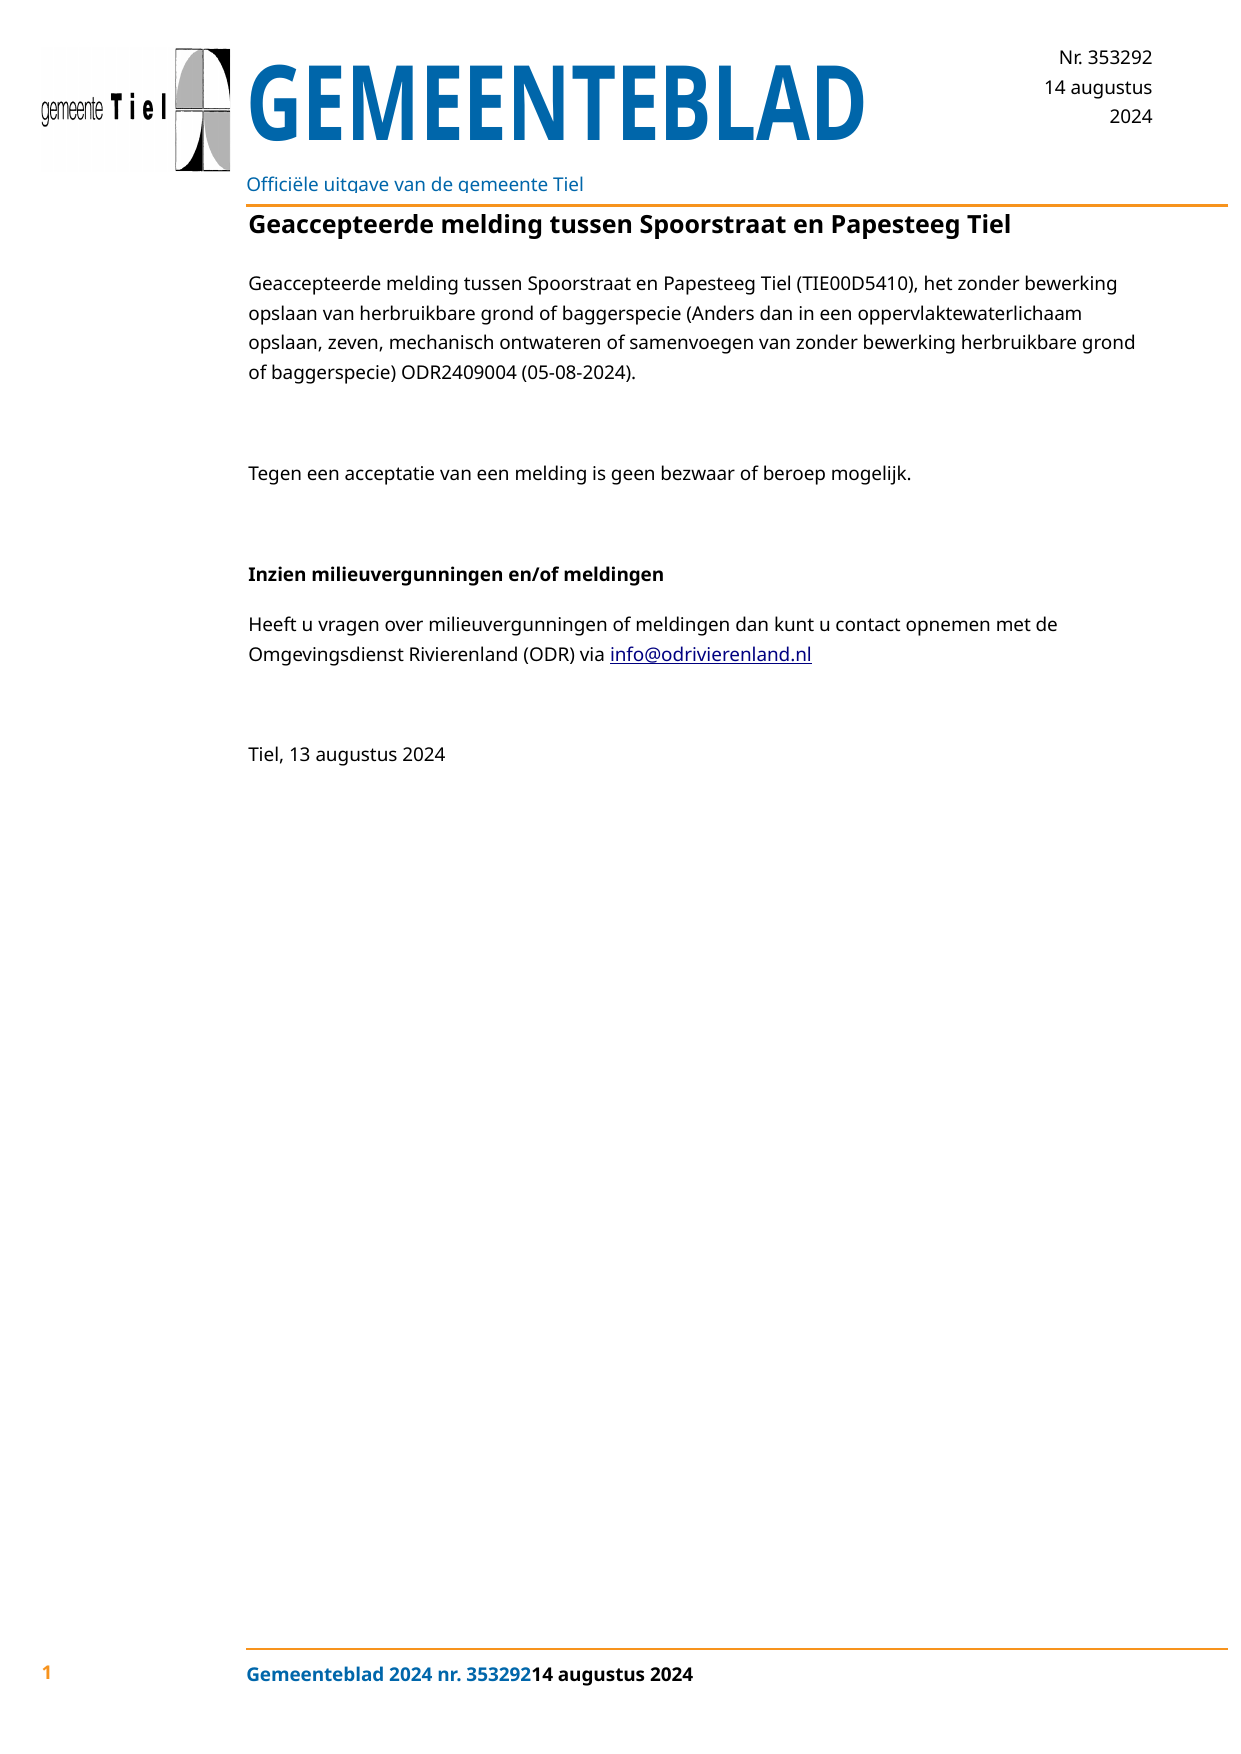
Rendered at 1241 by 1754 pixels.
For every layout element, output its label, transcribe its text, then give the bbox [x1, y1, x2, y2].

text Inzien milieuvergunningen en/of meldingen [248, 561, 1152, 586]
text Tegen een acceptatie van een melding is geen bezwaar of beroep mogelijk. [248, 460, 1152, 486]
text Geaccepteerde melding tussen Spoorstraat en Papesteeg Tiel [248, 207, 1152, 241]
picture [41, 47, 231, 172]
text Geaccepteerde melding tussen Spoorstraat en Papesteeg Tiel (TIE00D5410), het zonder bewerking opslaan van herbruikbare grond of baggerspecie (Anders dan in een oppervlaktewaterlichaam opslaan, zeven, mechanisch ontwateren of samenvoegen van zonder bewerking herbruikbare grond of baggerspecie) ODR2409004 (05-08-2024). [248, 270, 1152, 385]
text Heeft u vragen over milieuvergunningen of meldingen dan kunt u contact opnemen met de Omgevingsdienst Rivierenland (ODR) via info@odrivierenland.nl [248, 611, 1152, 666]
text Tiel, 13 augustus 2024 [248, 742, 1152, 767]
